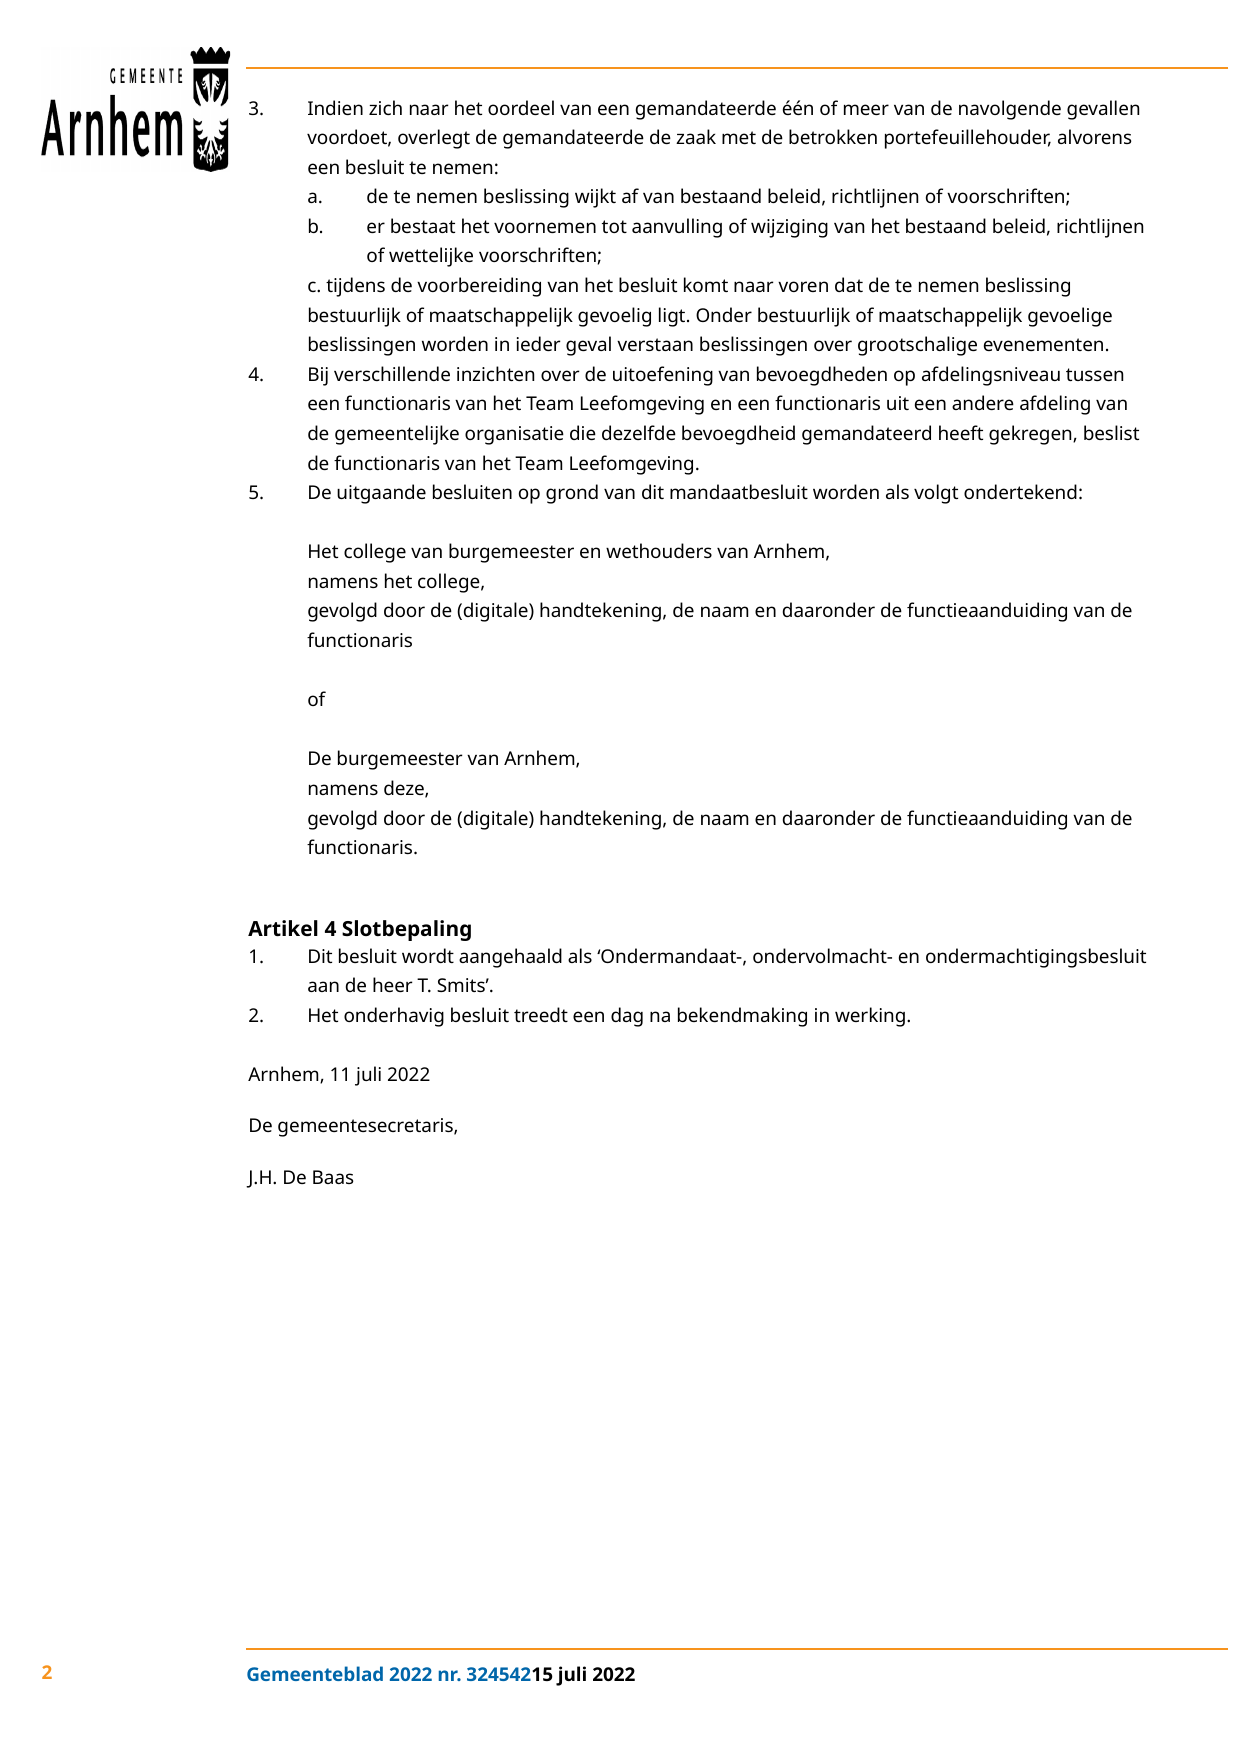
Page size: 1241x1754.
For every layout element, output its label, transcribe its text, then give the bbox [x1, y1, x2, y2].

list namens het college, [248, 568, 1152, 594]
list Het onderhavig besluit treedt een dag na bekendmaking in werking. [248, 1002, 1152, 1028]
list Bij verschillende inzichten over de uitoefening van bevoegdheden op afdelingsniveau tussen een functionaris van het Team Leefomgeving en een functionaris uit een andere afdeling van de gemeentelijke organisatie die dezelfde bevoegdheid gemandateerd heeft gekregen, beslist de functionaris van het Team Leefomgeving. [248, 361, 1152, 476]
list de te nemen beslissing wijkt af van bestaand beleid, richtlijnen of voorschriften; [307, 183, 1152, 209]
list er bestaat het voornemen tot aanvulling of wijziging van het bestaand beleid, richtlijnen of wettelijke voorschriften; [307, 213, 1152, 268]
list gevolgd door de (digitale) handtekening, de naam en daaronder de functieaanduiding van de functionaris [248, 598, 1152, 653]
text Arnhem, 11 juli 2022 [248, 1061, 1152, 1087]
list Het college van burgemeester en wethouders van Arnhem, [248, 538, 1152, 564]
text J.H. De Baas [248, 1164, 1152, 1190]
list De burgemeester van Arnhem, [248, 746, 1152, 771]
text De gemeentesecretaris, [248, 1113, 1152, 1138]
list Indien zich naar het oordeel van een gemandateerde één of meer van de navolgende gevallen voordoet, overlegt de gemandateerde de zaak met de betrokken portefeuillehouder, alvorens een besluit te nemen: [248, 95, 1152, 180]
picture [41, 47, 231, 172]
list namens deze, [248, 775, 1152, 801]
list Dit besluit wordt aangehaald als ‘Ondermandaat-, ondervolmacht- en ondermachtigingsbesluit aan de heer T. Smits’. [248, 943, 1152, 998]
list De uitgaande besluiten op grond van dit mandaatbesluit worden als volgt ondertekend: [248, 479, 1152, 505]
text Artikel 4 Slotbepaling [248, 914, 1152, 943]
list gevolgd door de (digitale) handtekening, de naam en daaronder de functieaanduiding van de functionaris. [248, 805, 1152, 860]
list c. tijdens de voorbereiding van het besluit komt naar voren dat de te nemen beslissing bestuurlijk of maatschappelijk gevoelig ligt. Onder bestuurlijk of maatschappelijk gevoelige beslissingen worden in ieder geval verstaan beslissingen over grootschalige evenementen. [248, 272, 1152, 357]
list of [248, 686, 1152, 712]
